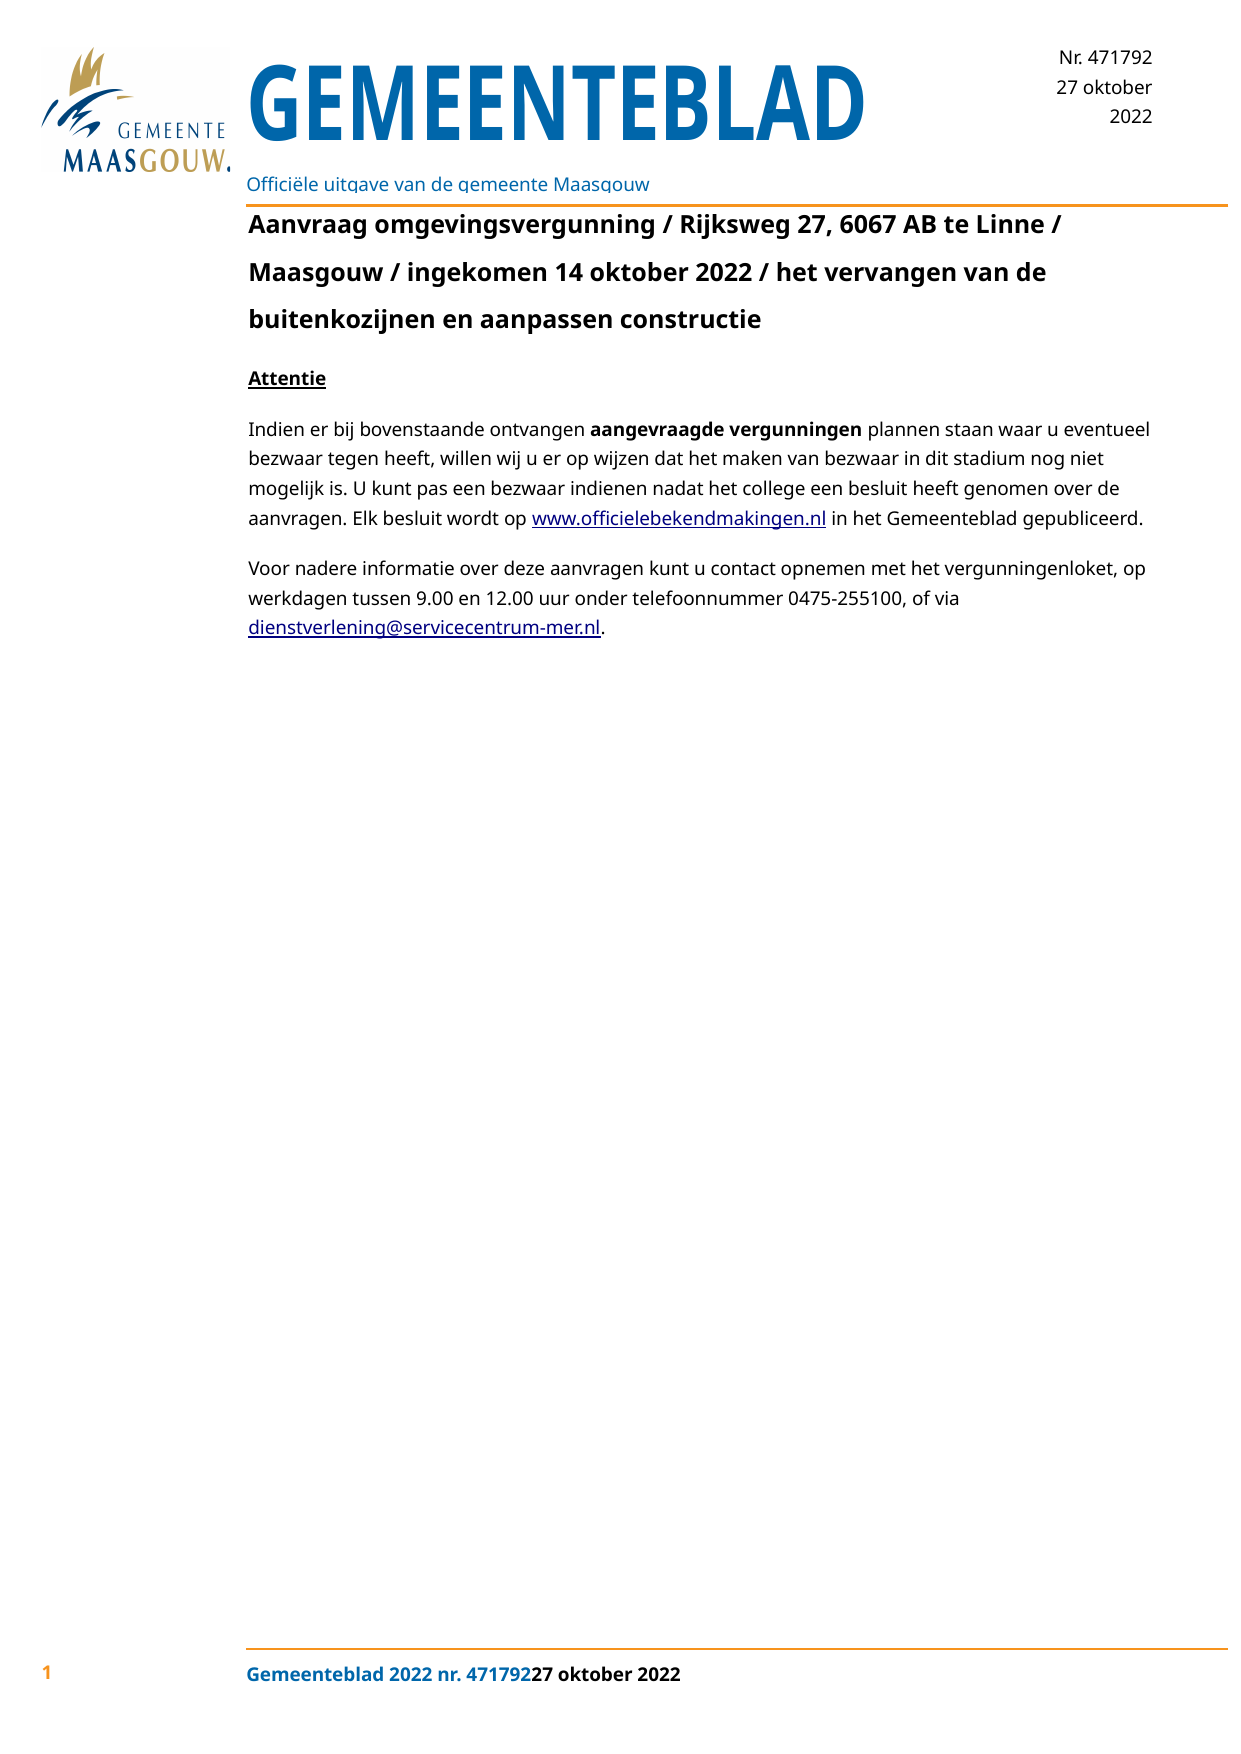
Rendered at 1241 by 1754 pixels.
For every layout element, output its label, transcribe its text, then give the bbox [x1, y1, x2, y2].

picture [41, 47, 231, 172]
text Attentie [248, 366, 1152, 391]
text Aanvraag omgevingsvergunning / Rijksweg 27, 6067 AB te Linne / Maasgouw / ingekomen 14 oktober 2022 / het vervangen van de buitenkozijnen en aanpassen constructie [248, 207, 1152, 336]
text Voor nadere informatie over deze aanvragen kunt u contact opnemen met het vergunningenloket, op werkdagen tussen 9.00 en 12.00 uur onder telefoonnummer 0475-255100, of via dienstverlening@servicecentrum-mer.nl. [248, 555, 1152, 640]
text Indien er bij bovenstaande ontvangen aangevraagde vergunningen plannen staan waar u eventueel bezwaar tegen heeft, willen wij u er op wijzen dat het maken van bezwaar in dit stadium nog niet mogelijk is. U kunt pas een bezwaar indienen nadat het college een besluit heeft genomen over de aanvragen. Elk besluit wordt op www.officielebekendmakingen.nl in het Gemeenteblad gepubliceerd. [248, 416, 1152, 530]
